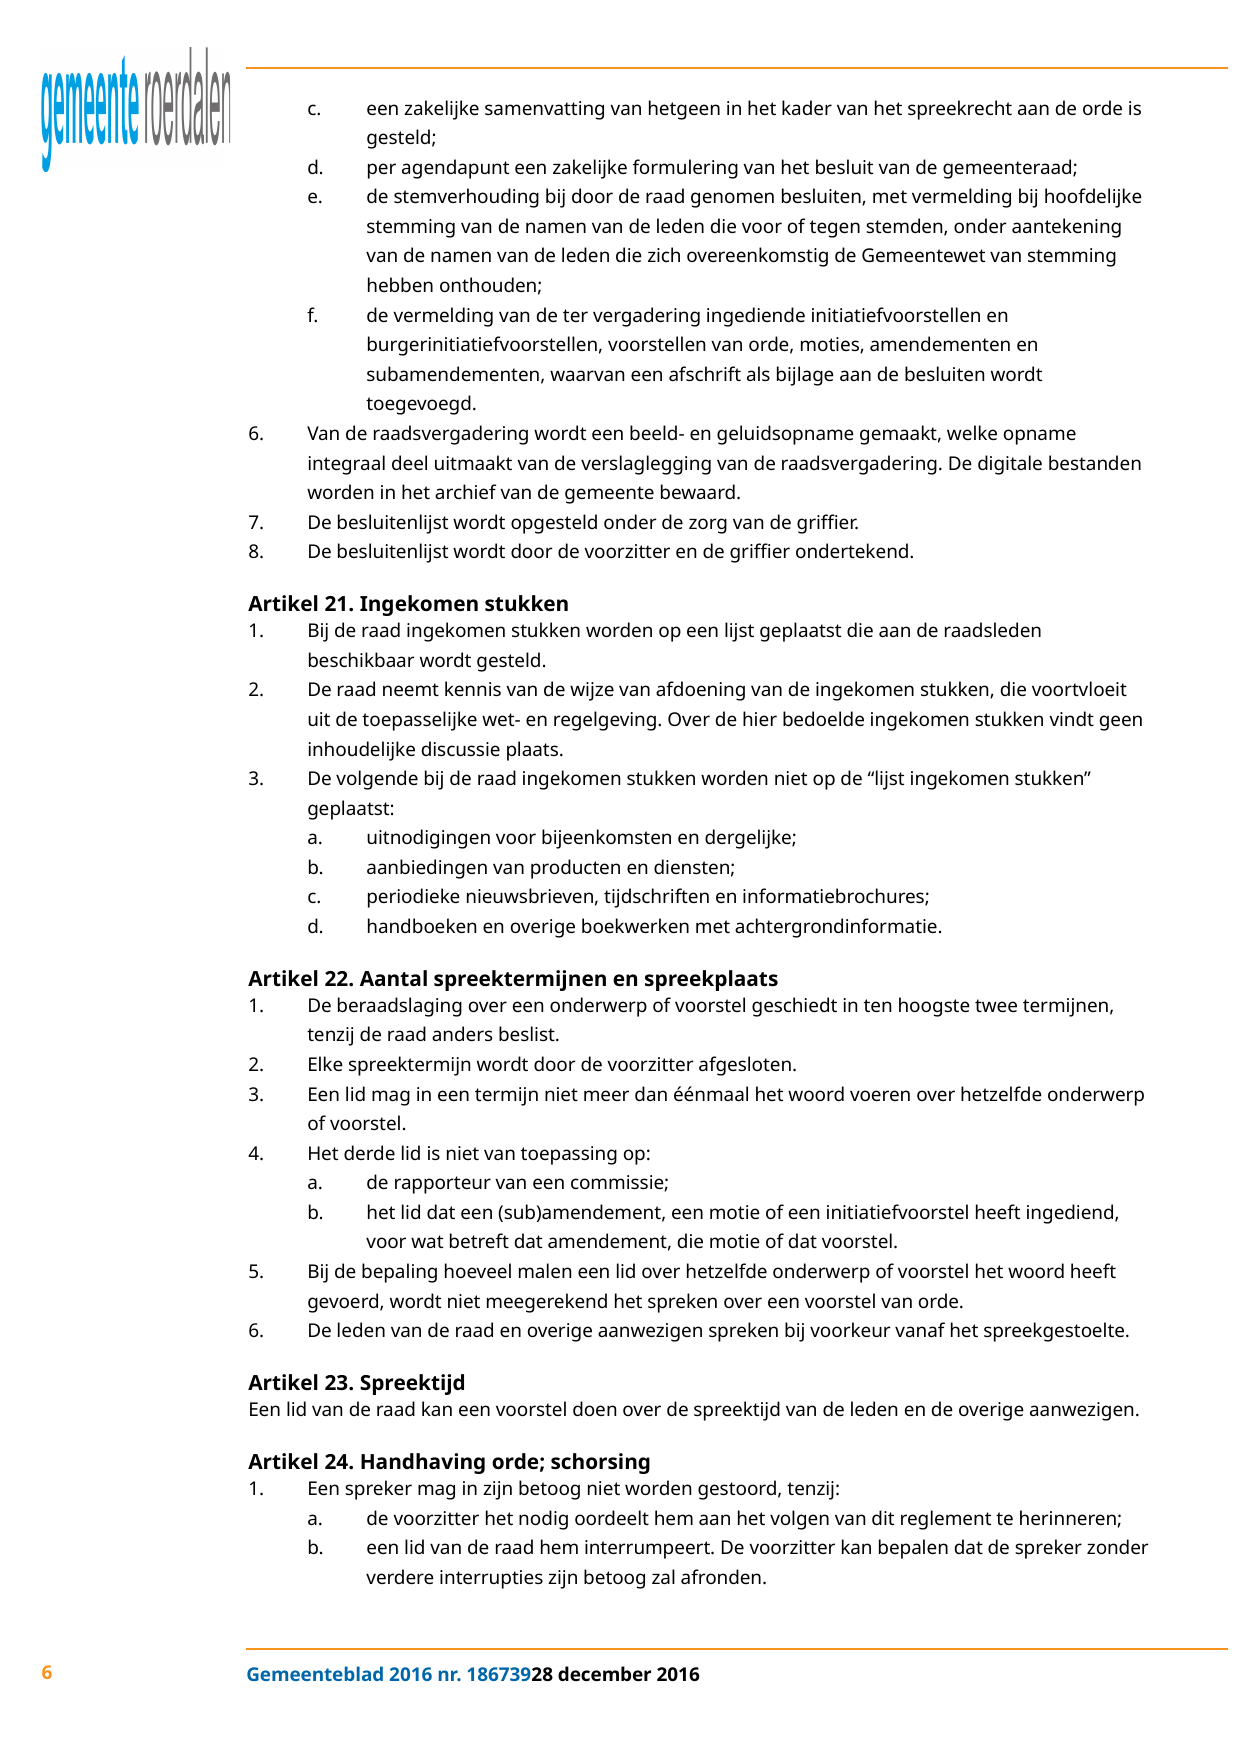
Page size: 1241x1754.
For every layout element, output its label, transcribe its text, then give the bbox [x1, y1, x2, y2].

list De volgende bij de raad ingekomen stukken worden niet op de “lijst ingekomen stukken” geplaatst: [248, 765, 1152, 821]
text Artikel 22. Aantal spreektermijnen en spreekplaats [248, 964, 1152, 992]
picture [41, 134, 48, 172]
list uitnodigingen voor bijeenkomsten en dergelijke; [307, 824, 1152, 850]
list een zakelijke samenvatting van hetgeen in het kader van het spreekrecht aan de orde is gesteld; [307, 95, 1152, 150]
list Bij de bepaling hoeveel malen een lid over hetzelfde onderwerp of voorstel het woord heeft gevoerd, wordt niet meegerekend het spreken over een voorstel van orde. [248, 1258, 1152, 1314]
list De beraadslaging over een onderwerp of voorstel geschiedt in ten hoogste twee termijnen, tenzij de raad anders beslist. [248, 992, 1152, 1047]
list De leden van de raad en overige aanwezigen spreken bij voorkeur vanaf het spreekgestoelte. [248, 1317, 1152, 1343]
list handboeken en overige boekwerken met achtergrondinformatie. [307, 913, 1152, 939]
text Een lid van de raad kan een voorstel doen over de spreektijd van de leden en de overige aanwezigen. [248, 1396, 1152, 1422]
list Het derde lid is niet van toepassing op: [248, 1140, 1152, 1166]
text Artikel 24. Handhaving orde; schorsing [248, 1447, 1152, 1475]
list de vermelding van de ter vergadering ingediende initiatiefvoorstellen en burgerinitiatiefvoorstellen, voorstellen van orde, moties, amendementen en subamendementen, waarvan een afschrift als bijlage aan de besluiten wordt toegevoegd. [307, 302, 1152, 416]
picture [41, 47, 231, 172]
text Artikel 23. Spreektijd [248, 1368, 1152, 1396]
list Van de raadsvergadering wordt een beeld- en geluidsopname gemaakt, welke opname integraal deel uitmaakt van de verslaglegging van de raadsvergadering. De digitale bestanden worden in het archief van de gemeente bewaard. [248, 420, 1152, 505]
list de rapporteur van een commissie; [307, 1169, 1152, 1195]
list aanbiedingen van producten en diensten; [307, 854, 1152, 880]
list Een spreker mag in zijn betoog niet worden gestoord, tenzij: [248, 1475, 1152, 1501]
list de voorzitter het nodig oordeelt hem aan het volgen van dit reglement te herinneren; [307, 1505, 1152, 1531]
list Bij de raad ingekomen stukken worden op een lijst geplaatst die aan de raadsleden beschikbaar wordt gesteld. [248, 617, 1152, 673]
list periodieke nieuwsbrieven, tijdschriften en informatiebrochures; [307, 884, 1152, 909]
list De besluitenlijst wordt door de voorzitter en de griffier ondertekend. [248, 538, 1152, 564]
list Elke spreektermijn wordt door de voorzitter afgesloten. [248, 1051, 1152, 1077]
list Een lid mag in een termijn niet meer dan éénmaal het woord voeren over hetzelfde onderwerp of voorstel. [248, 1081, 1152, 1136]
text Artikel 21. Ingekomen stukken [248, 589, 1152, 617]
list de stemverhouding bij door de raad genomen besluiten, met vermelding bij hoofdelijke stemming van de namen van de leden die voor of tegen stemden, onder aantekening van de namen van de leden die zich overeenkomstig de Gemeentewet van stemming hebben onthouden; [307, 183, 1152, 298]
list een lid van de raad hem interrumpeert. De voorzitter kan bepalen dat de spreker zonder verdere interrupties zijn betoog zal afronden. [307, 1534, 1152, 1590]
list het lid dat een (sub)amendement, een motie of een initiatiefvoorstel heeft ingediend, voor wat betreft dat amendement, die motie of dat voorstel. [307, 1199, 1152, 1254]
list De besluitenlijst wordt opgesteld onder de zorg van de griffier. [248, 509, 1152, 535]
list per agendapunt een zakelijke formulering van het besluit van de gemeenteraad; [307, 154, 1152, 180]
list De raad neemt kennis van de wijze van afdoening van de ingekomen stukken, die voortvloeit uit de toepasselijke wet- en regelgeving. Over de hier bedoelde ingekomen stukken vindt geen inhoudelijke discussie plaats. [248, 677, 1152, 761]
